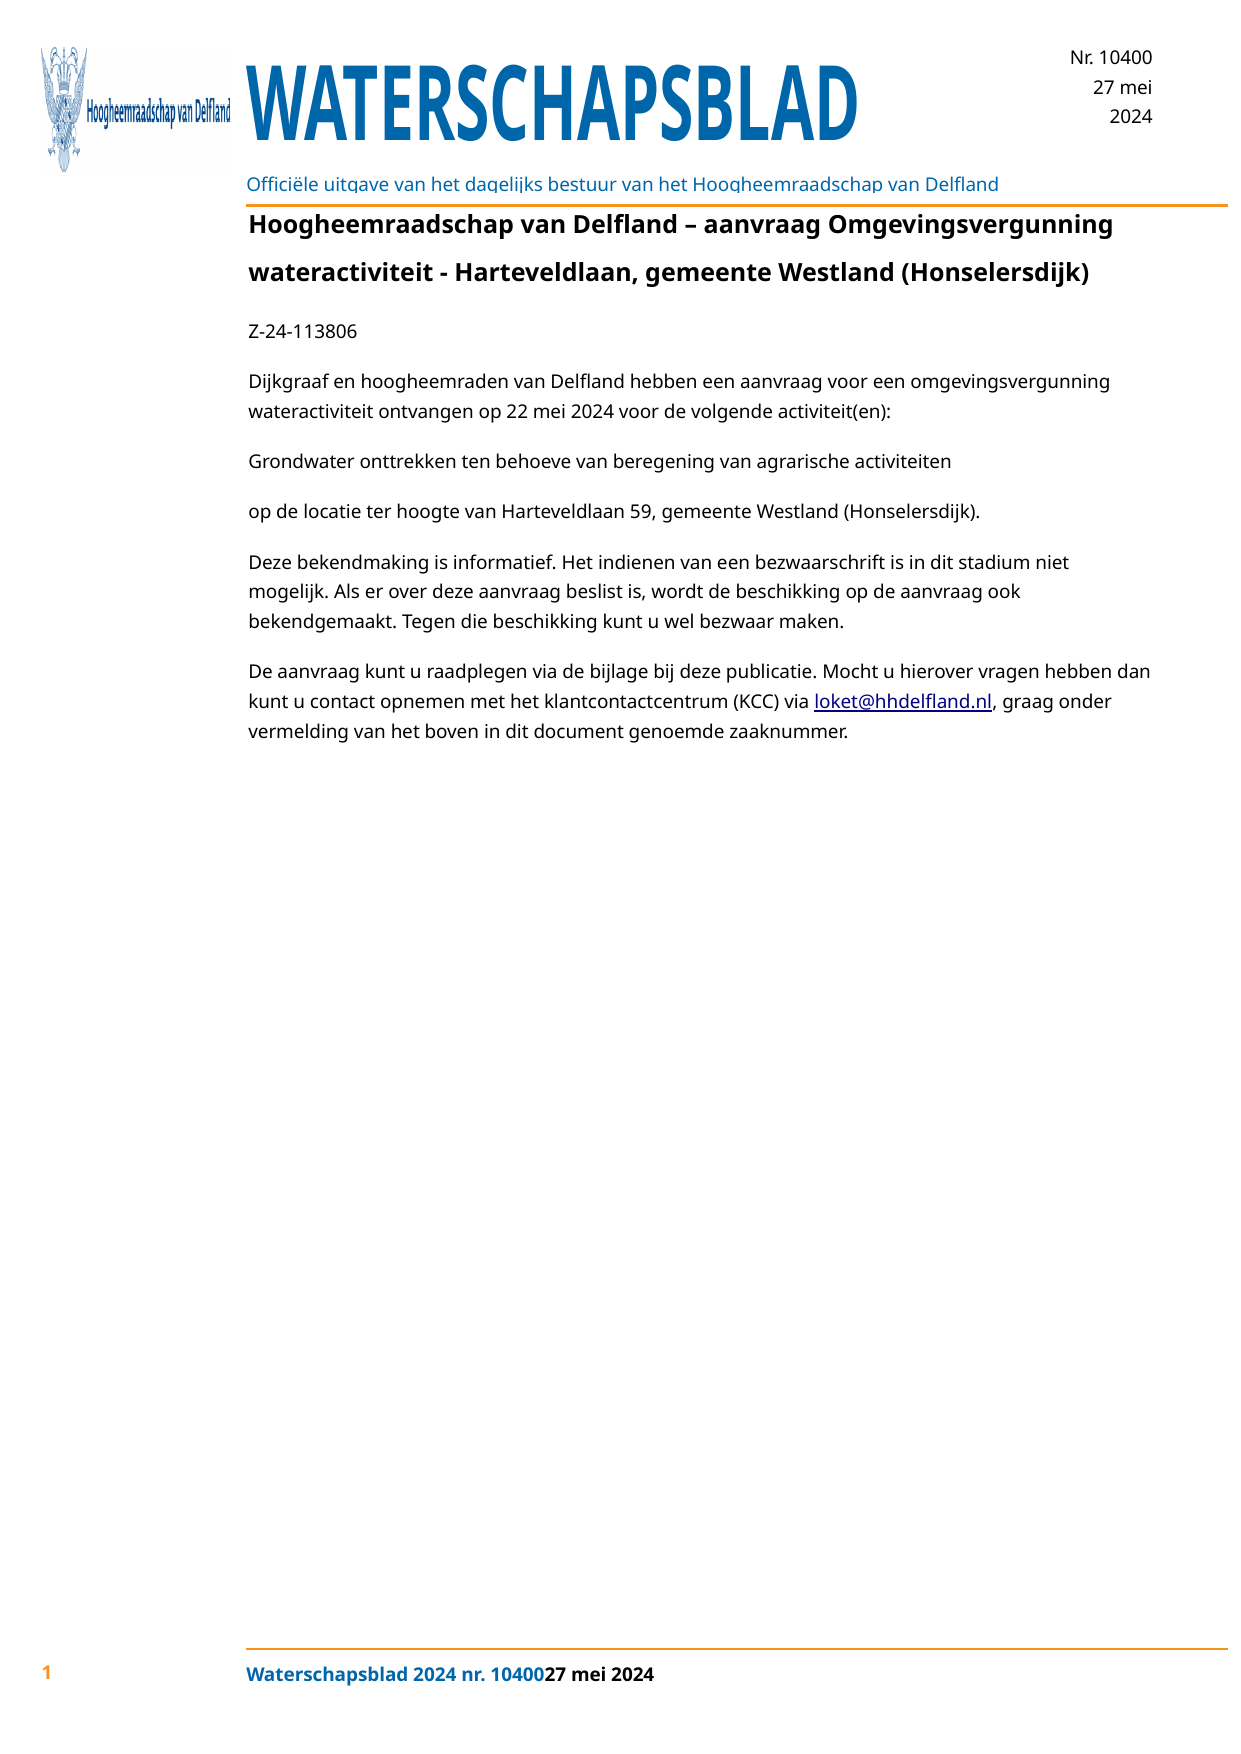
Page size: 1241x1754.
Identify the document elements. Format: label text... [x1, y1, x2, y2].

text op de locatie ter hoogte van Harteveldlaan 59, gemeente Westland (Honselersdijk). [248, 499, 1152, 524]
picture [41, 47, 231, 172]
text Z-24-113806 [248, 318, 1152, 344]
text De aanvraag kunt u raadplegen via de bijlage bij deze publicatie. Mocht u hierover vragen hebben dan kunt u contact opnemen met het klantcontactcentrum (KCC) via loket@hhdelfland.nl, graag onder vermelding van het boven in dit document genoemde zaaknummer. [248, 659, 1152, 744]
text Grondwater onttrekken ten behoeve van beregening van agrarische activiteiten [248, 448, 1152, 474]
text Hoogheemraadschap van Delfland – aanvraag Omgevingsvergunning wateractiviteit - Harteveldlaan, gemeente Westland (Honselersdijk) [248, 207, 1152, 288]
text Deze bekendmaking is informatief. Het indienen van een bezwaarschrift is in dit stadium niet mogelijk. Als er over deze aanvraag beslist is, wordt de beschikking op de aanvraag ook bekendgemaakt. Tegen die beschikking kunt u wel bezwaar maken. [248, 549, 1152, 634]
text Dijkgraaf en hoogheemraden van Delfland hebben een aanvraag voor een omgevingsvergunning wateractiviteit ontvangen op 22 mei 2024 voor de volgende activiteit(en): [248, 368, 1152, 424]
